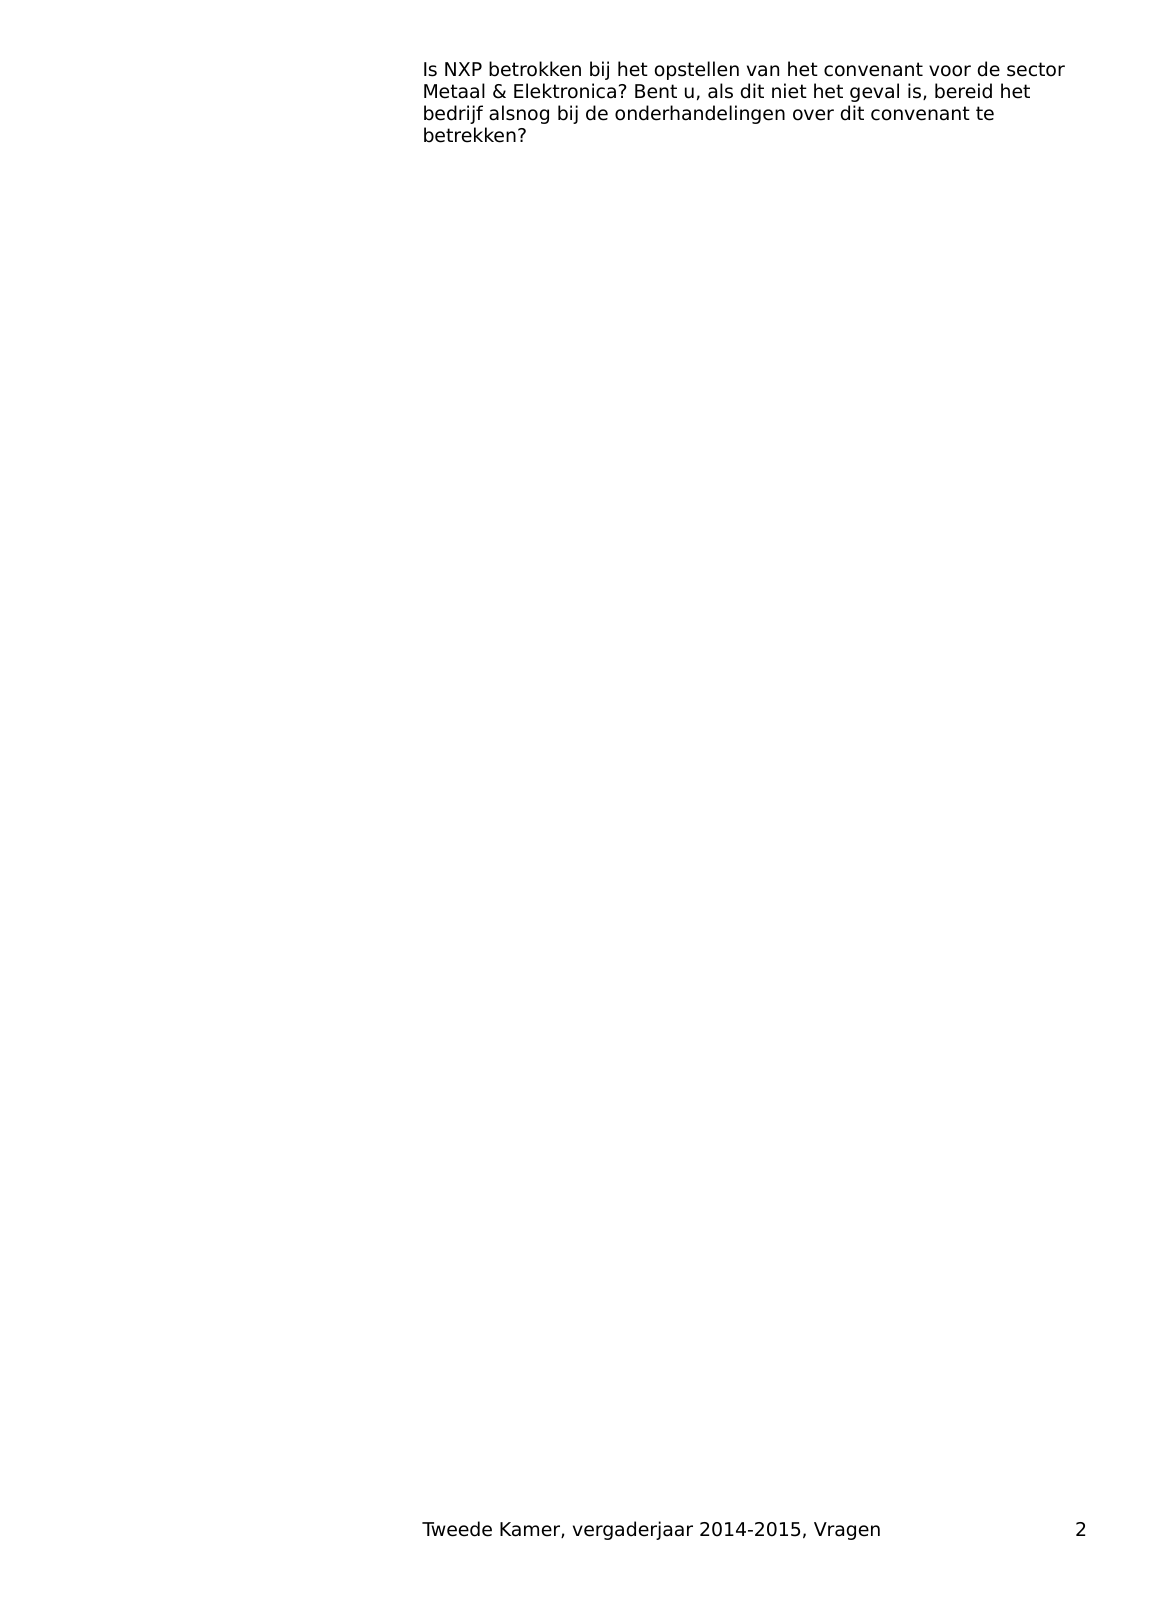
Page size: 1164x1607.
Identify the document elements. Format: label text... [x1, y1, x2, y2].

text Is NXP betrokken bij het opstellen van het convenant voor de sector Metaal & Elektronica? Bent u, als dit niet het geval is, bereid het bedrijf alsnog bij de onderhandelingen over dit convenant te betrekken? [422, 59, 1087, 147]
